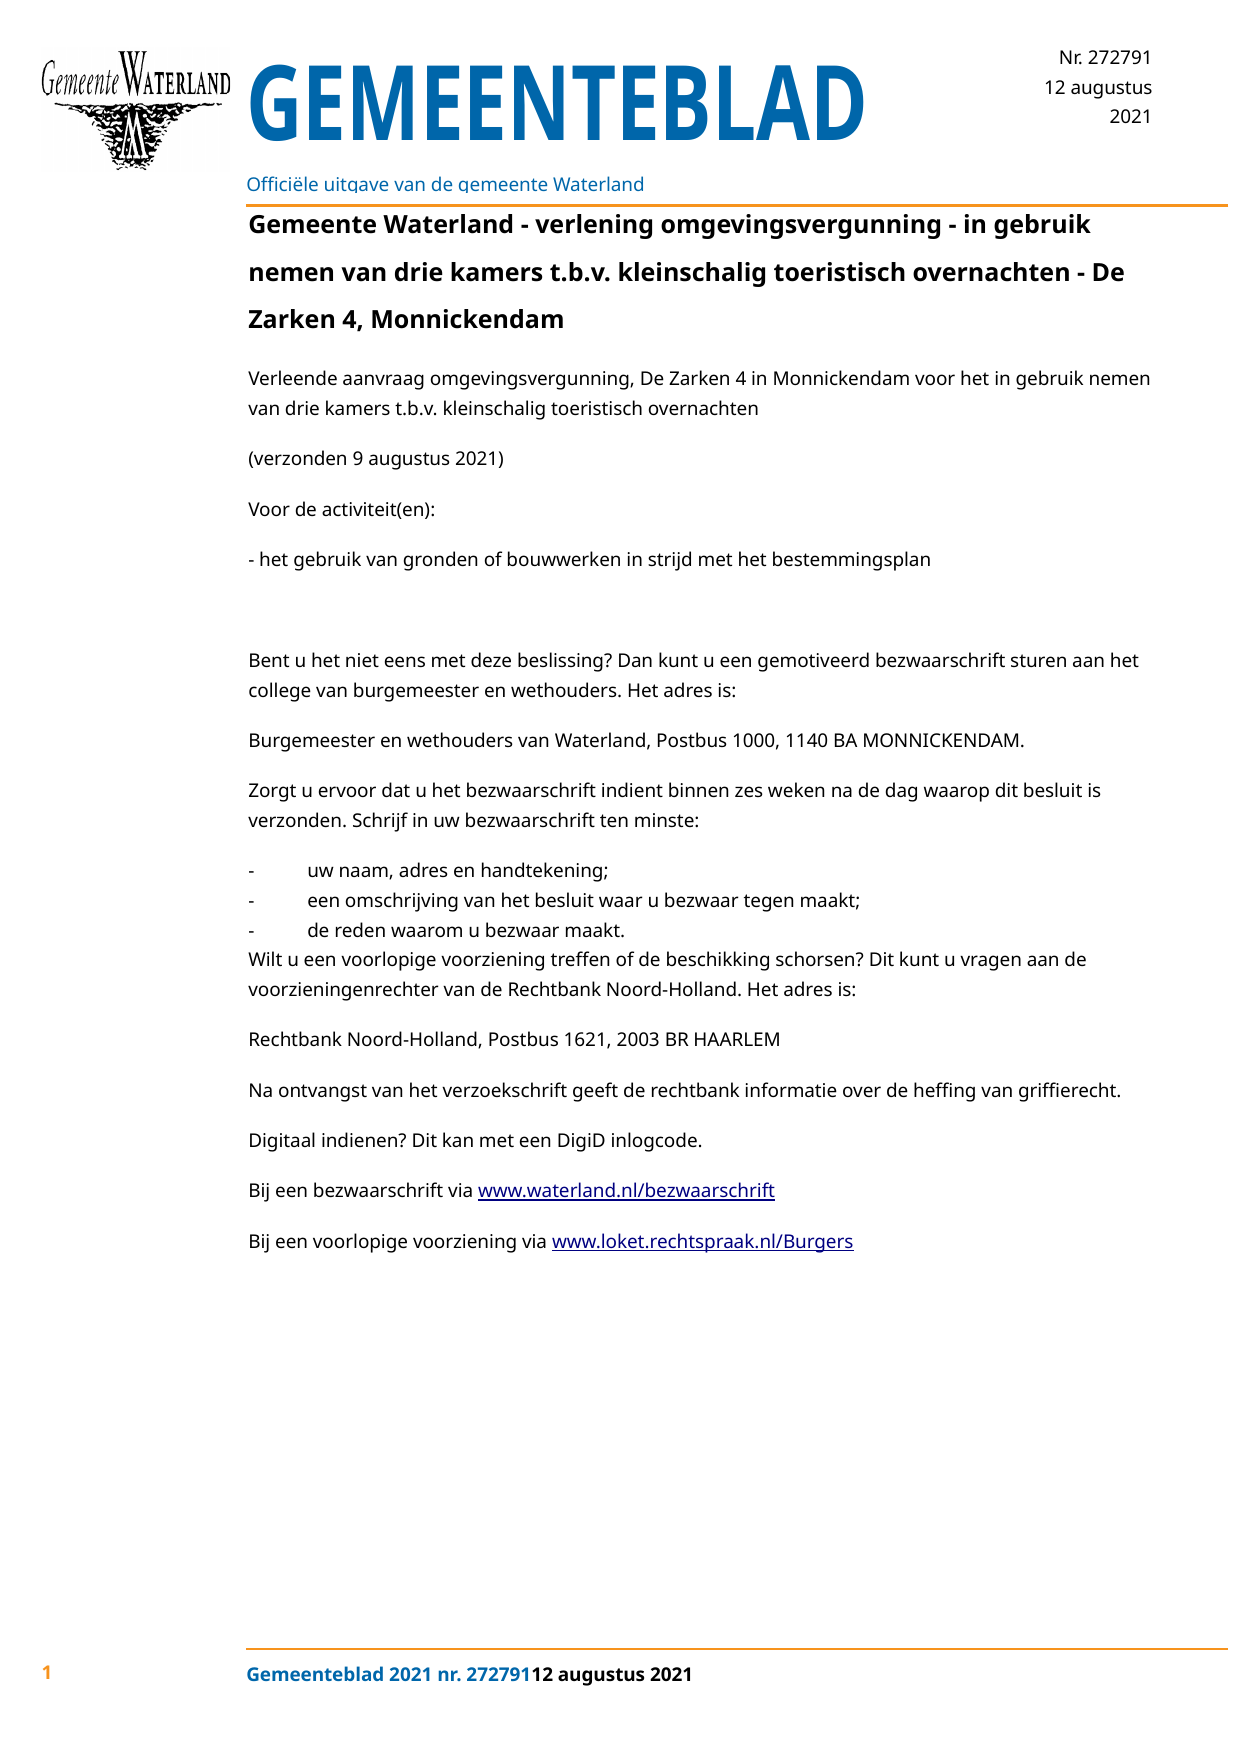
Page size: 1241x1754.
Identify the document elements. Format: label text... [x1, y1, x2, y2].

text Gemeente Waterland - verlening omgevingsvergunning - in gebruik nemen van drie kamers t.b.v. kleinschalig toeristisch overnachten - De Zarken 4, Monnickendam [248, 207, 1152, 336]
text Verleende aanvraag omgevingsvergunning, De Zarken 4 in Monnickendam voor het in gebruik nemen van drie kamers t.b.v. kleinschalig toeristisch overnachten [248, 366, 1152, 421]
text Voor de activiteit(en): [248, 496, 1152, 522]
list een omschrijving van het besluit waar u bezwaar tegen maakt; [248, 887, 1152, 913]
text Rechtbank Noord-Holland, Postbus 1621, 2003 BR HAARLEM [248, 1026, 1152, 1052]
picture [41, 47, 231, 172]
text Bij een voorlopige voorziening via www.loket.rechtspraak.nl/Burgers [248, 1228, 1152, 1254]
text Bent u het niet eens met deze beslissing? Dan kunt u een gemotiveerd bezwaarschrift sturen aan het college van burgemeester en wethouders. Het adres is: [248, 647, 1152, 702]
text (verzonden 9 augustus 2021) [248, 446, 1152, 471]
text Na ontvangst van het verzoekschrift geeft de rechtbank informatie over de heffing van griffierecht. [248, 1077, 1152, 1102]
text Burgemeester en wethouders van Waterland, Postbus 1000, 1140 BA MONNICKENDAM. [248, 727, 1152, 753]
list uw naam, adres en handtekening; [248, 858, 1152, 883]
text Zorgt u ervoor dat u het bezwaarschrift indient binnen zes weken na de dag waarop dit besluit is verzonden. Schrijf in uw bezwaarschrift ten minste: [248, 778, 1152, 833]
text Wilt u een voorlopige voorziening treffen of de beschikking schorsen? Dit kunt u vragen aan de voorzieningenrechter van de Rechtbank Noord-Holland. Het adres is: [248, 946, 1152, 1002]
text Bij een bezwaarschrift via www.waterland.nl/bezwaarschrift [248, 1178, 1152, 1203]
text - het gebruik van gronden of bouwwerken in strijd met het bestemmingsplan [248, 546, 1152, 572]
list de reden waarom u bezwaar maakt. [248, 917, 1152, 942]
text Digitaal indienen? Dit kan met een DigiD inlogcode. [248, 1127, 1152, 1153]
